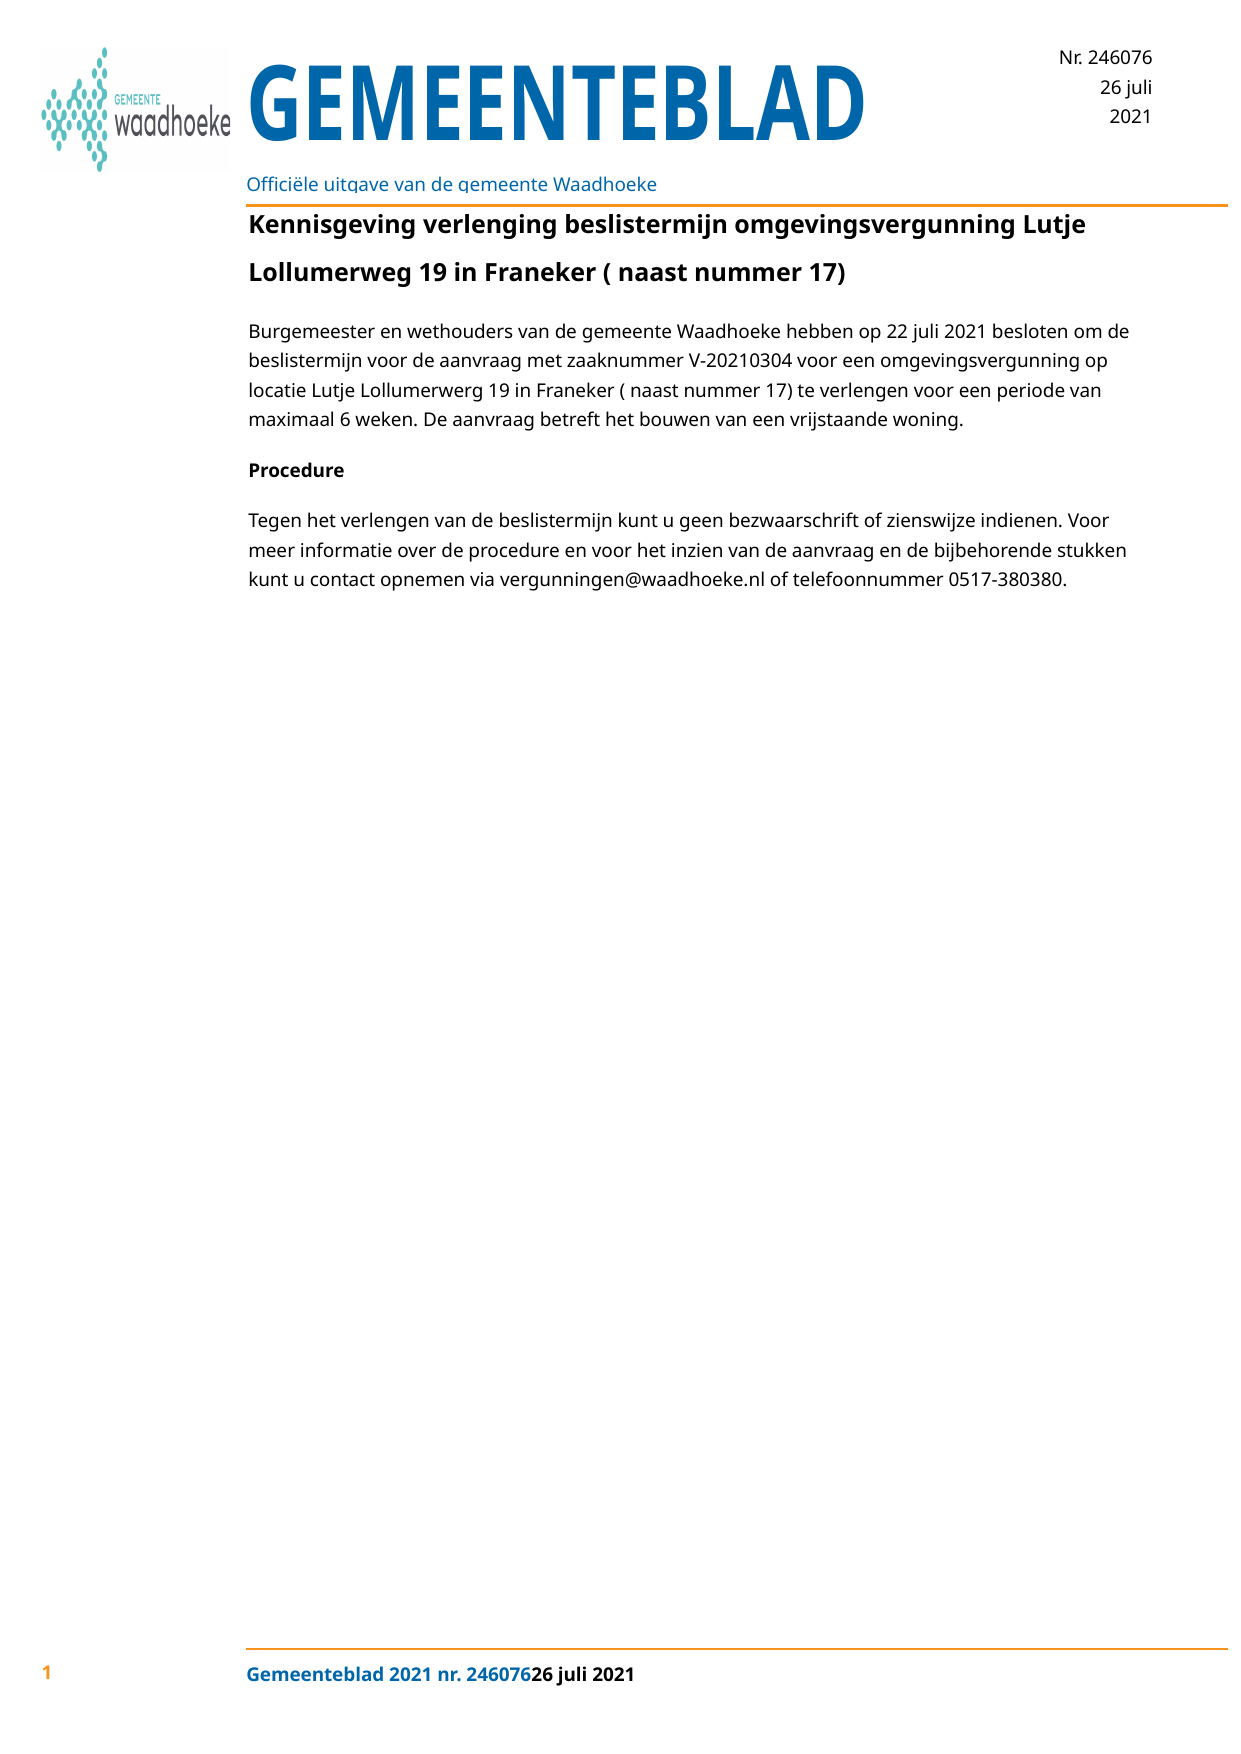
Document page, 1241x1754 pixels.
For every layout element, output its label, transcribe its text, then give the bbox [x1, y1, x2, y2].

text Kennisgeving verlenging beslistermijn omgevingsvergunning Lutje Lollumerweg 19 in Franeker ( naast nummer 17) [248, 207, 1152, 288]
text Tegen het verlengen van de beslistermijn kunt u geen bezwaarschrift of zienswijze indienen. Voor meer informatie over de procedure en voor het inzien van de aanvraag en de bijbehorende stukken kunt u contact opnemen via vergunningen@waadhoeke.nl of telefoonnummer 0517-380380. [248, 507, 1152, 592]
picture [41, 47, 231, 172]
text Burgemeester en wethouders van de gemeente Waadhoeke hebben op 22 juli 2021 besloten om de beslistermijn voor de aanvraag met zaaknummer V-20210304 voor een omgevingsvergunning op locatie Lutje Lollumerwerg 19 in Franeker ( naast nummer 17) te verlengen voor een periode van maximaal 6 weken. De aanvraag betreft het bouwen van een vrijstaande woning. [248, 318, 1152, 432]
text Procedure [248, 457, 1152, 483]
